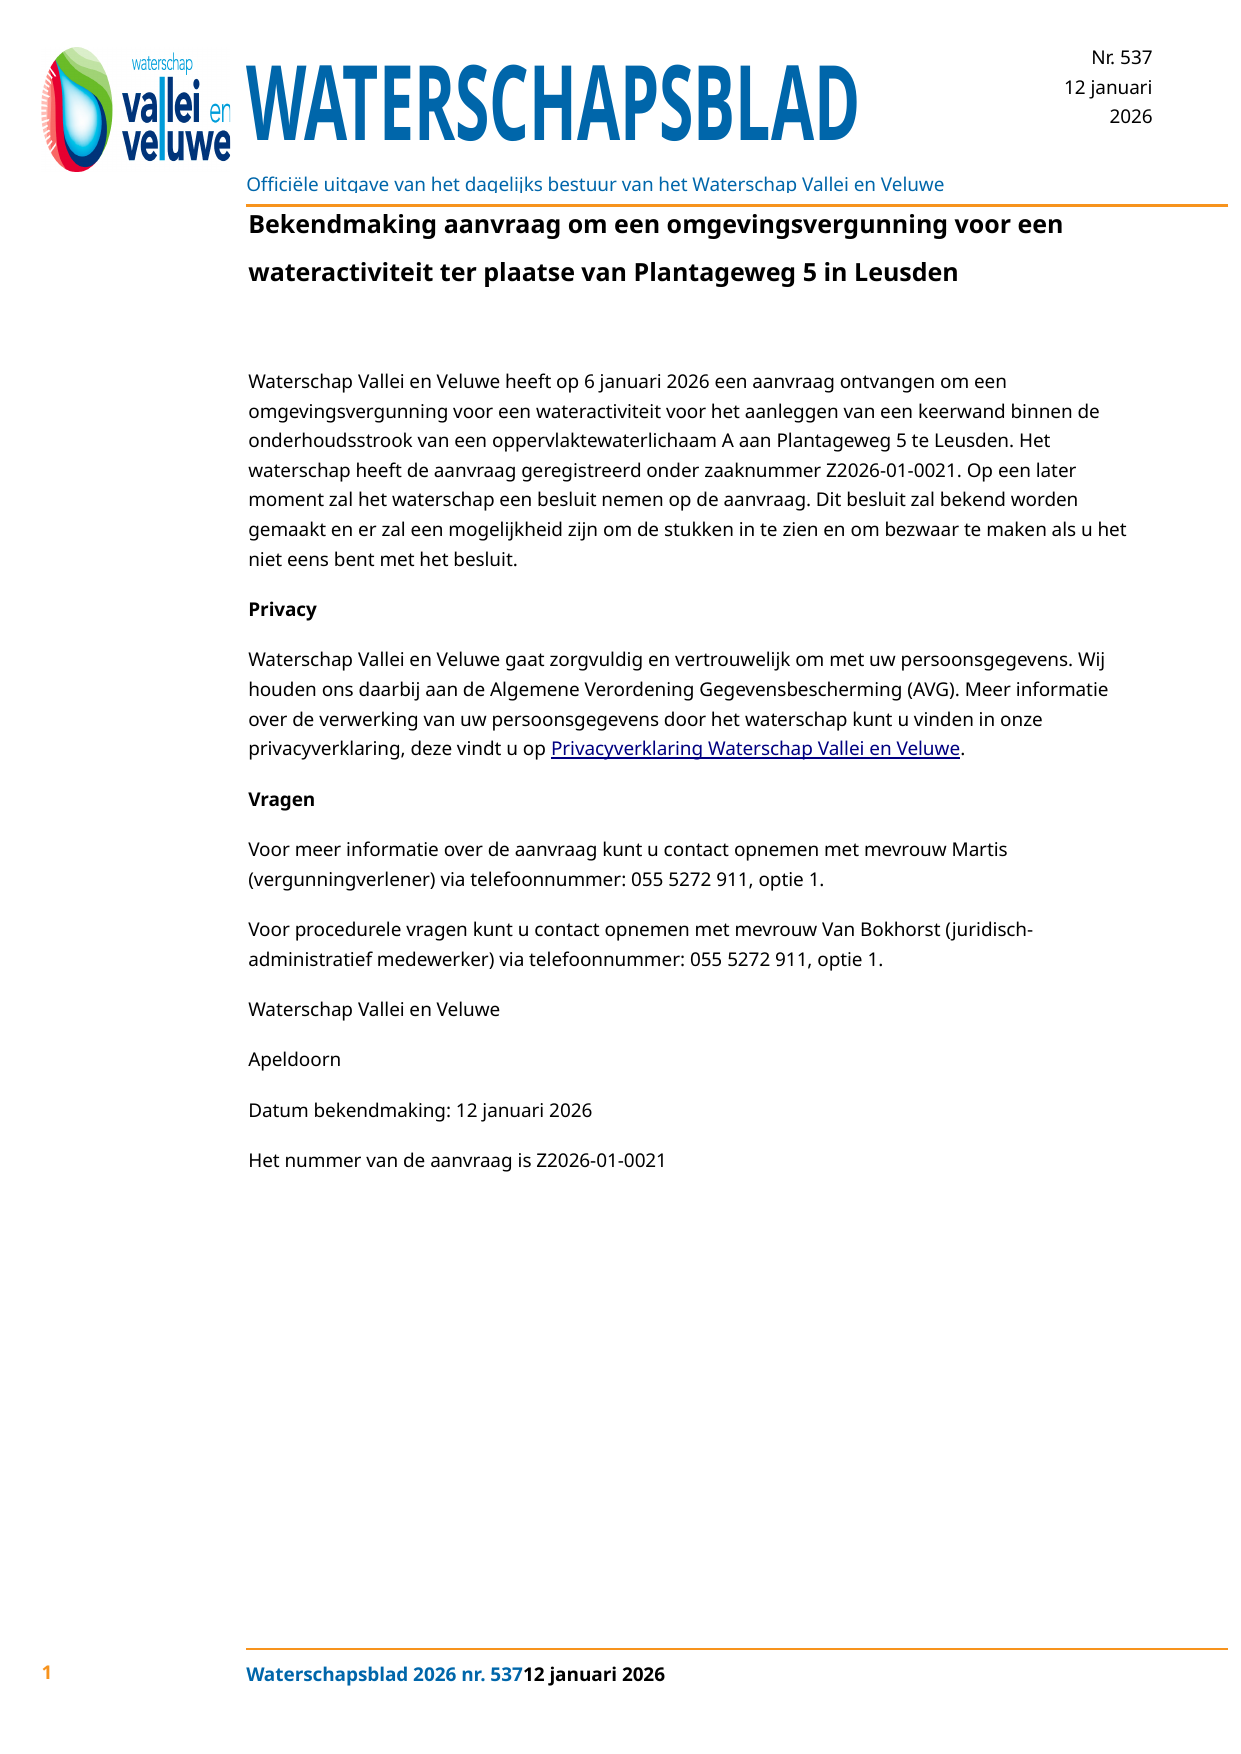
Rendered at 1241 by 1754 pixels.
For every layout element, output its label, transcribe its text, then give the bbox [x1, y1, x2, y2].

text Het nummer van de aanvraag is Z2026-01-0021 [248, 1147, 1152, 1173]
text Vragen [248, 786, 1152, 812]
text Datum bekendmaking: 12 januari 2026 [248, 1097, 1152, 1123]
text Waterschap Vallei en Veluwe heeft op 6 januari 2026 een aanvraag ontvangen om een omgevingsvergunning voor een wateractiviteit voor het aanleggen van een keerwand binnen de onderhoudsstrook van een oppervlaktewaterlichaam A aan Plantageweg 5 te Leusden. Het waterschap heeft de aanvraag geregistreerd onder zaaknummer Z2026-01-0021. Op een later moment zal het waterschap een besluit nemen op de aanvraag. Dit besluit zal bekend worden gemaakt en er zal een mogelijkheid zijn om de stukken in te zien en om bezwaar te maken als u het niet eens bent met het besluit. [248, 368, 1152, 572]
text Voor meer informatie over de aanvraag kunt u contact opnemen met mevrouw Martis (vergunningverlener) via telefoonnummer: 055 5272 911, optie 1. [248, 836, 1152, 892]
text Privacy [248, 596, 1152, 622]
text Waterschap Vallei en Veluwe [248, 996, 1152, 1022]
picture [41, 47, 231, 172]
text Bekendmaking aanvraag om een omgevingsvergunning voor een wateractiviteit ter plaatse van Plantageweg 5 in Leusden [248, 207, 1152, 288]
text Voor procedurele vragen kunt u contact opnemen met mevrouw Van Bokhorst (juridisch-administratief medewerker) via telefoonnummer: 055 5272 911, optie 1. [248, 916, 1152, 972]
text Waterschap Vallei en Veluwe gaat zorgvuldig en vertrouwelijk om met uw persoonsgegevens. Wij houden ons daarbij aan de Algemene Verordening Gegevensbescherming (AVG). Meer informatie over de verwerking van uw persoonsgegevens door het waterschap kunt u vinden in onze privacyverklaring, deze vindt u op Privacyverklaring Waterschap Vallei en Veluwe. [248, 647, 1152, 761]
text Apeldoorn [248, 1047, 1152, 1072]
